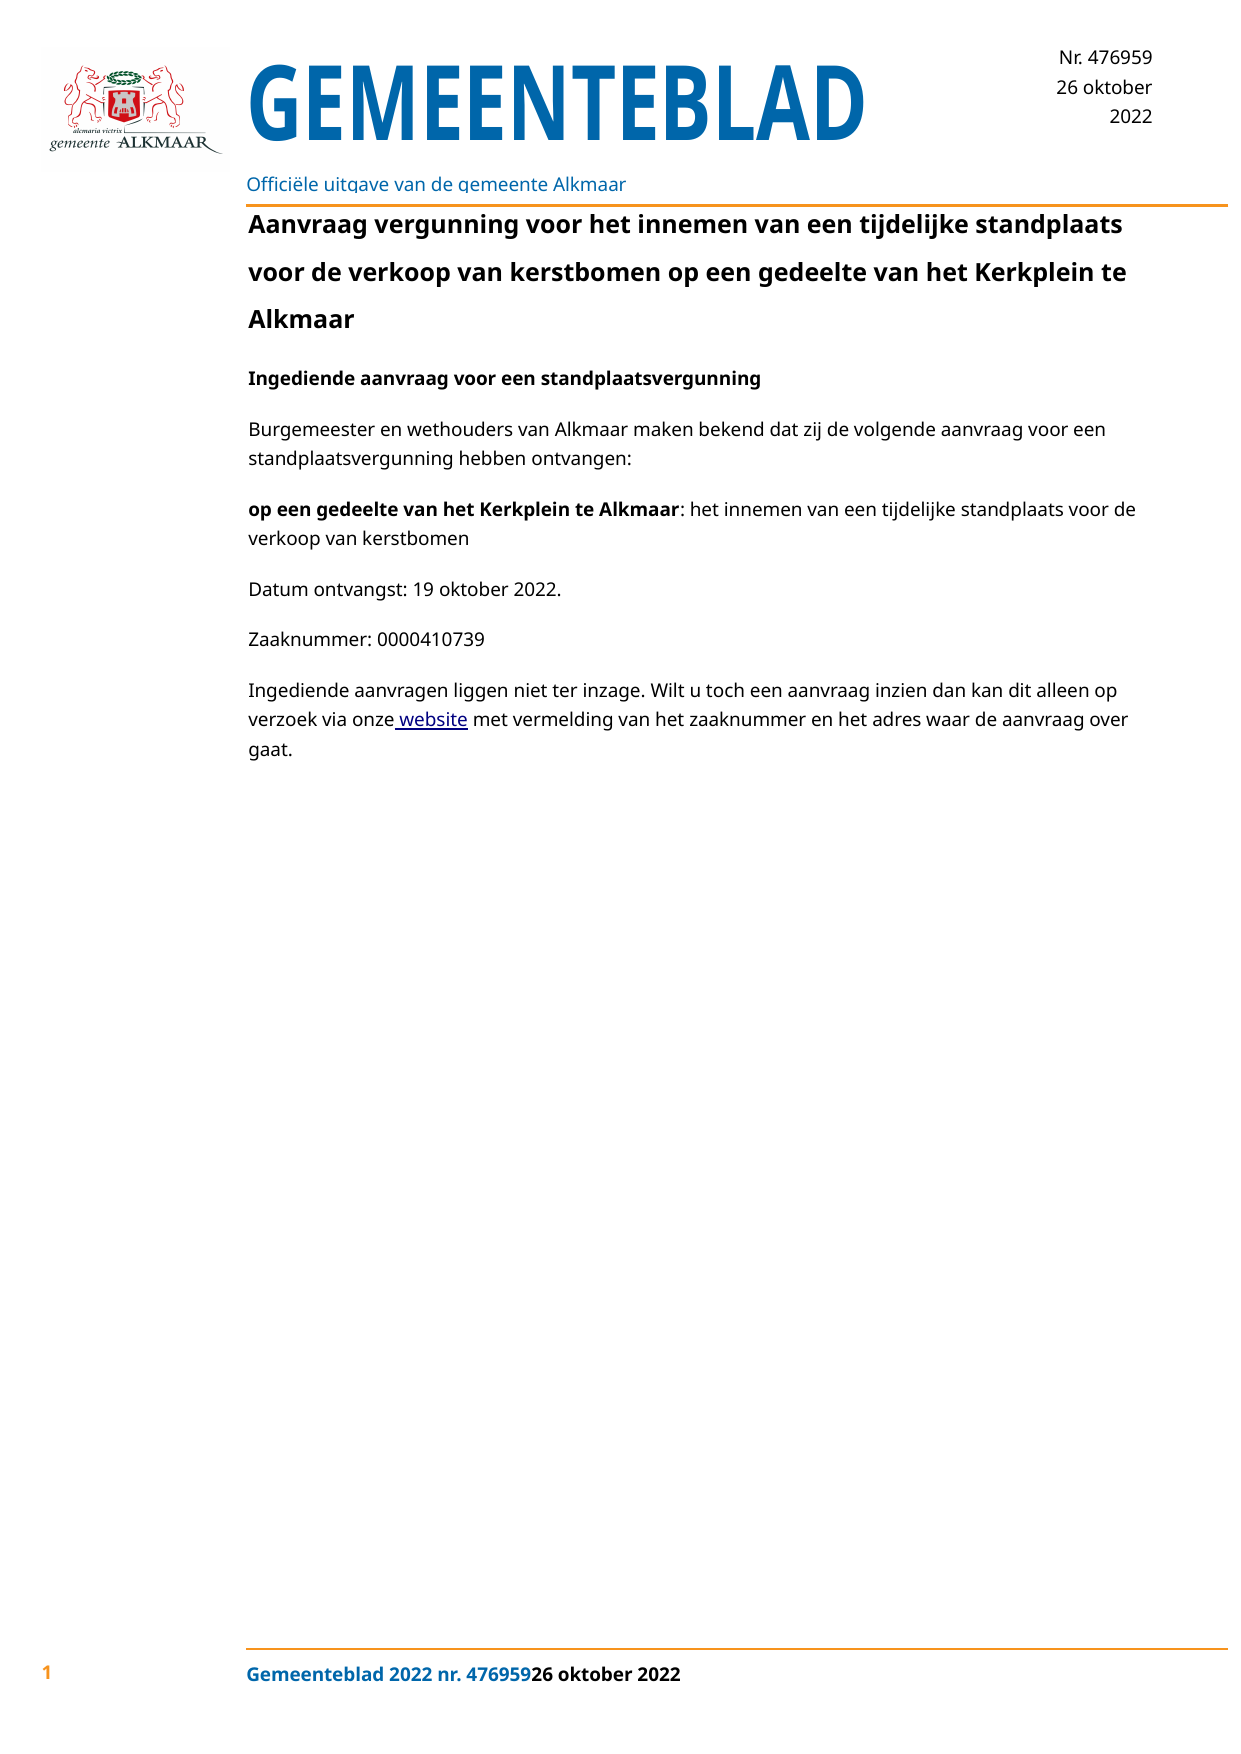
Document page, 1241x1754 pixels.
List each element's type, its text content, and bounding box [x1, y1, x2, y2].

text Burgemeester en wethouders van Alkmaar maken bekend dat zij de volgende aanvraag voor een standplaatsvergunning hebben ontvangen: [248, 416, 1152, 471]
text Ingediende aanvraag voor een standplaatsvergunning [248, 366, 1152, 391]
picture [41, 47, 231, 172]
text op een gedeelte van het Kerkplein te Alkmaar: het innemen van een tijdelijke standplaats voor de verkoop van kerstbomen [248, 496, 1152, 551]
text Aanvraag vergunning voor het innemen van een tijdelijke standplaats voor de verkoop van kerstbomen op een gedeelte van het Kerkplein te Alkmaar [248, 207, 1152, 336]
text Ingediende aanvragen liggen niet ter inzage. Wilt u toch een aanvraag inzien dan kan dit alleen op verzoek via onze website met vermelding van het zaaknummer en het adres waar de aanvraag over gaat. [248, 677, 1152, 762]
text Zaaknummer: 0000410739 [248, 626, 1152, 652]
text Datum ontvangst: 19 oktober 2022. [248, 576, 1152, 602]
